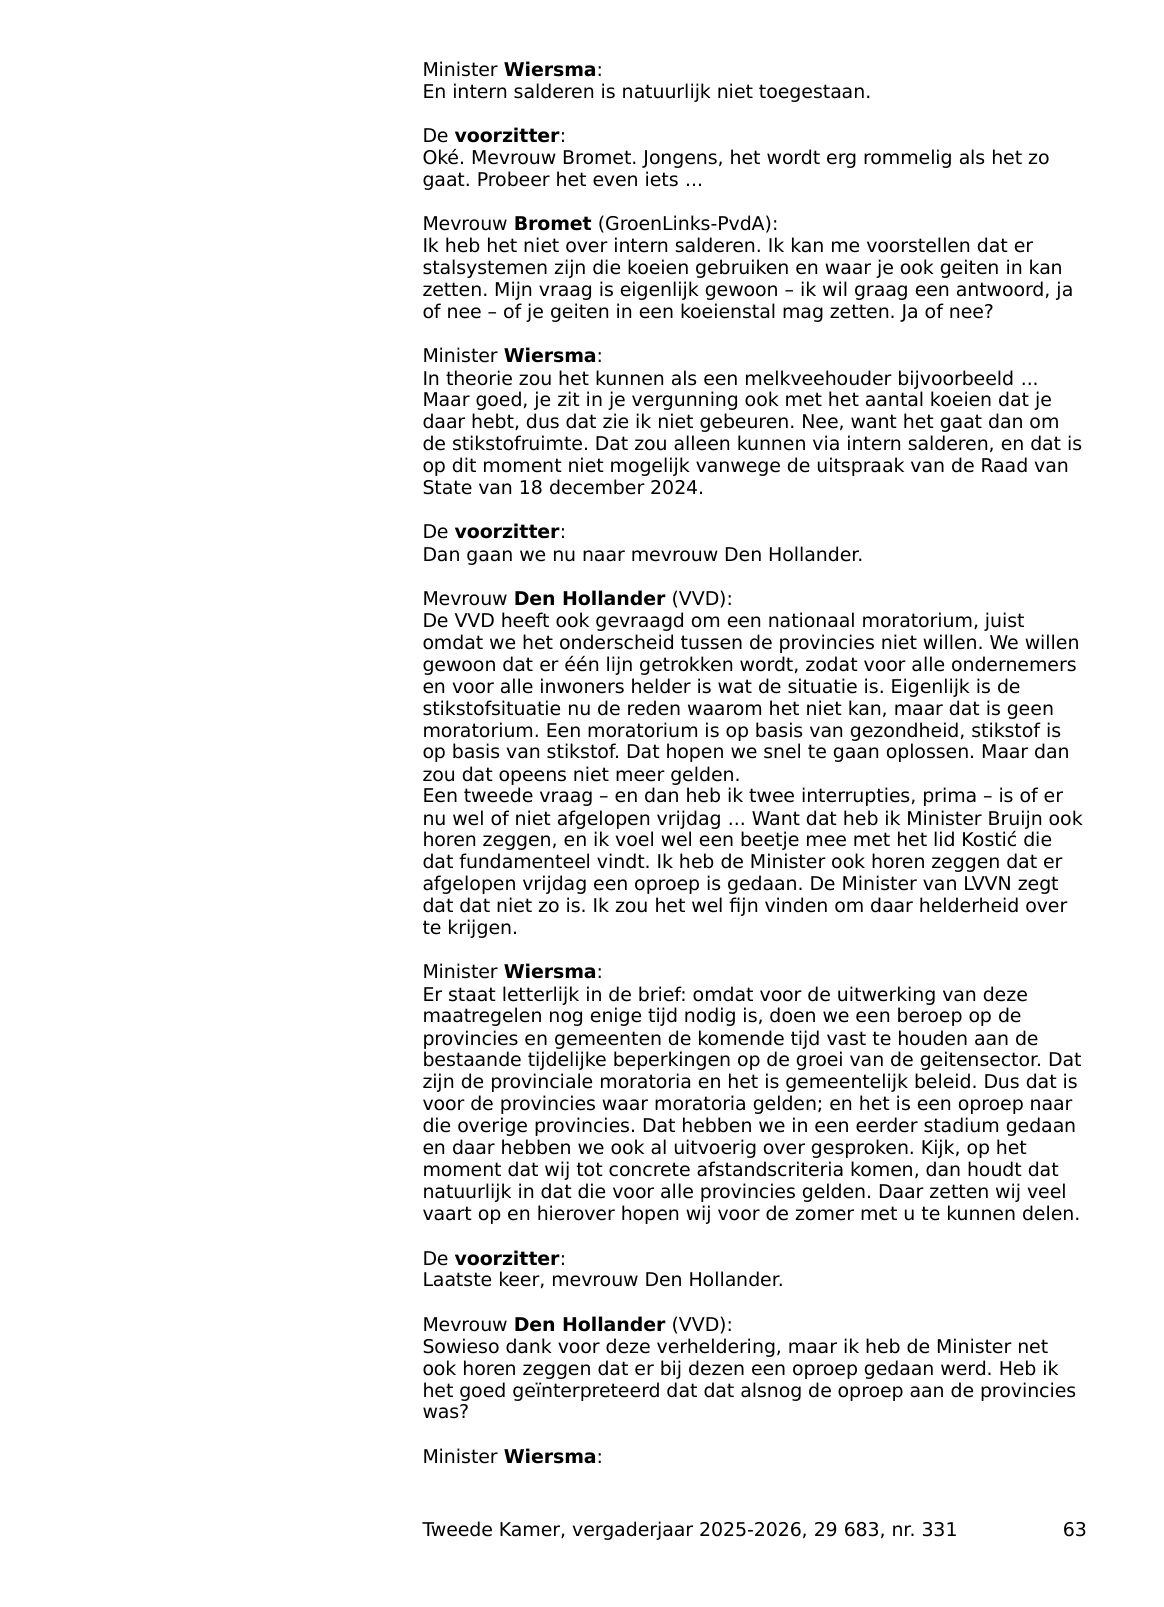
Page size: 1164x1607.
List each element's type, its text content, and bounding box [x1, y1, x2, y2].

text Laatste keer, mevrouw Den Hollander. [422, 1269, 1087, 1291]
text Dan gaan we nu naar mevrouw Den Hollander. [422, 543, 1087, 565]
text Mevrouw Den Hollander (VVD): [422, 1313, 1087, 1336]
text Mevrouw Den Hollander (VVD): [422, 588, 1087, 609]
text Minister Wiersma: [422, 59, 1087, 81]
text Minister Wiersma: [422, 961, 1087, 983]
text Minister Wiersma: [422, 345, 1087, 367]
text De voorzitter: [422, 1247, 1087, 1269]
text Sowieso dank voor deze verheldering, maar ik heb de Minister net ook horen zeggen dat er bij dezen een oproep gedaan werd. Heb ik het goed geïnterpreteerd dat dat alsnog de oproep aan de provincies was? [422, 1336, 1087, 1423]
text Ik heb het niet over intern salderen. Ik kan me voorstellen dat er stalsystemen zijn die koeien gebruiken en waar je ook geiten in kan zetten. Mijn vraag is eigenlijk gewoon – ik wil graag een antwoord, ja of nee – of je geiten in een koeienstal mag zetten. Ja of nee? [422, 235, 1087, 323]
text Een tweede vraag – en dan heb ik twee interrupties, prima – is of er nu wel of niet afgelopen vrijdag ... Want dat heb ik Minister Bruijn ook horen zeggen, en ik voel wel een beetje mee met het lid Kostić die dat fundamenteel vindt. Ik heb de Minister ook horen zeggen dat er afgelopen vrijdag een oproep is gedaan. De Minister van LVVN zegt dat dat niet zo is. Ik zou het wel fijn vinden om daar helderheid over te krijgen. [422, 785, 1087, 939]
text De VVD heeft ook gevraagd om een nationaal moratorium, juist omdat we het onderscheid tussen de provincies niet willen. We willen gewoon dat er één lijn getrokken wordt, zodat voor alle ondernemers en voor alle inwoners helder is wat de situatie is. Eigenlijk is de stikstofsituatie nu de reden waarom het niet kan, maar dat is geen moratorium. Een moratorium is op basis van gezondheid, stikstof is op basis van stikstof. Dat hopen we snel te gaan oplossen. Maar dan zou dat opeens niet meer gelden. [422, 609, 1087, 785]
text In theorie zou het kunnen als een melkveehouder bijvoorbeeld ... Maar goed, je zit in je vergunning ook met het aantal koeien dat je daar hebt, dus dat zie ik niet gebeuren. Nee, want het gaat dan om de stikstofruimte. Dat zou alleen kunnen via intern salderen, en dat is op dit moment niet mogelijk vanwege de uitspraak van de Raad van State van 18 december 2024. [422, 367, 1087, 499]
text Oké. Mevrouw Bromet. Jongens, het wordt erg rommelig als het zo gaat. Probeer het even iets ... [422, 147, 1087, 191]
text En intern salderen is natuurlijk niet toegestaan. [422, 81, 1087, 103]
text Er staat letterlijk in de brief: omdat voor de uitwerking van deze maatregelen nog enige tijd nodig is, doen we een beroep op de provincies en gemeenten de komende tijd vast te houden aan de bestaande tijdelijke beperkingen op de groei van de geitensector. Dat zijn de provinciale moratoria en het is gemeentelijk beleid. Dus dat is voor de provincies waar moratoria gelden; en het is een oproep naar die overige provincies. Dat hebben we in een eerder stadium gedaan en daar hebben we ook al uitvoerig over gesproken. Kijk, op het moment dat wij tot concrete afstandscriteria komen, dan houdt dat natuurlijk in dat die voor alle provincies gelden. Daar zetten wij veel vaart op en hierover hopen wij voor de zomer met u te kunnen delen. [422, 983, 1087, 1225]
text Mevrouw Bromet (GroenLinks-PvdA): [422, 213, 1087, 235]
text De voorzitter: [422, 521, 1087, 543]
text Minister Wiersma: [422, 1446, 1087, 1468]
text De voorzitter: [422, 125, 1087, 147]
